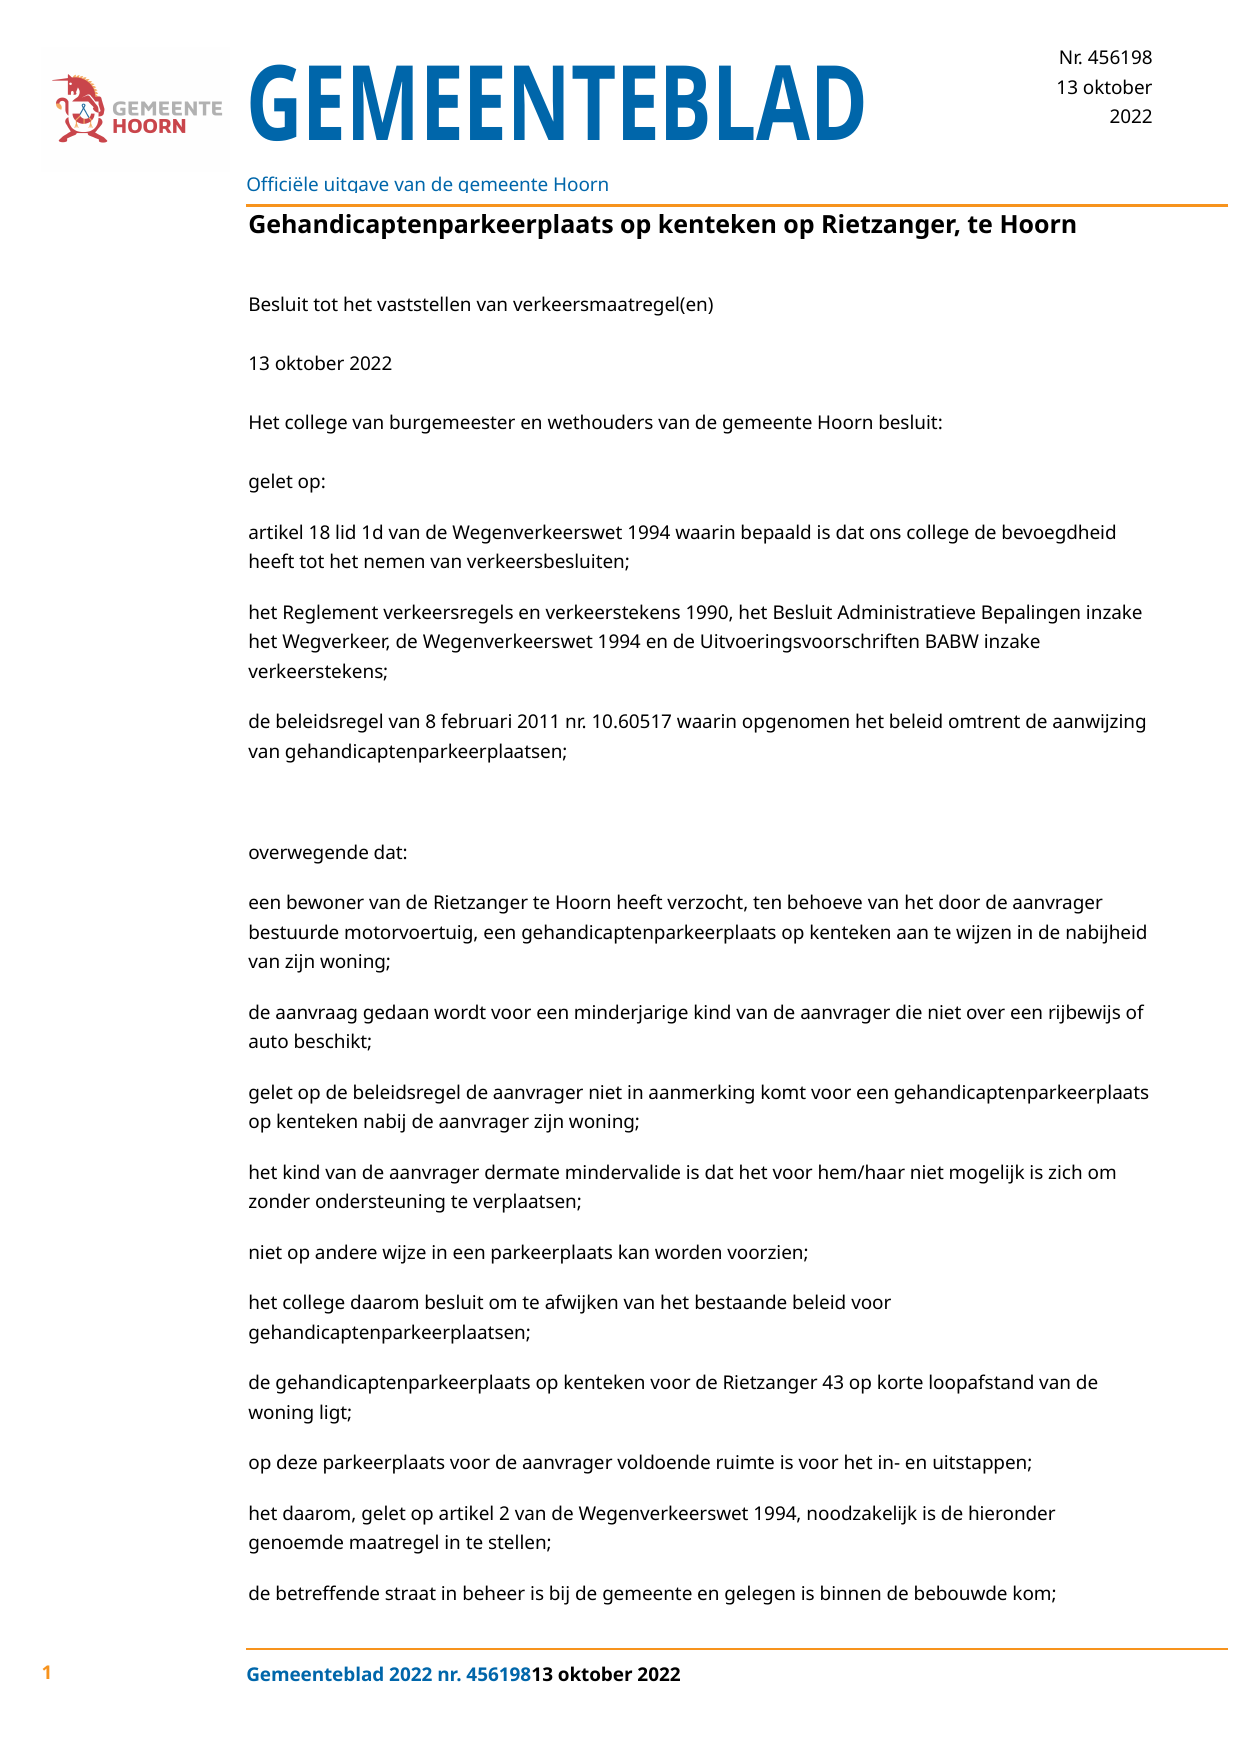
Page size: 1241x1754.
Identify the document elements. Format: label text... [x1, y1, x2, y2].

text de aanvraag gedaan wordt voor een minderjarige kind van de aanvrager die niet over een rijbewijs of auto beschikt; [248, 999, 1152, 1054]
text het kind van de aanvrager dermate mindervalide is dat het voor hem/haar niet mogelijk is zich om zonder ondersteuning te verplaatsen; [248, 1159, 1152, 1214]
text gelet op de beleidsregel de aanvrager niet in aanmerking komt voor een gehandicaptenparkeerplaats op kenteken nabij de aanvrager zijn woning; [248, 1079, 1152, 1134]
text het daarom, gelet op artikel 2 van de Wegenverkeerswet 1994, noodzakelijk is de hieronder genoemde maatregel in te stellen; [248, 1500, 1152, 1555]
text een bewoner van de Rietzanger te Hoorn heeft verzocht, ten behoeve van het door de aanvrager bestuurde motorvoertuig, een gehandicaptenparkeerplaats op kenteken aan te wijzen in de nabijheid van zijn woning; [248, 889, 1152, 974]
text op deze parkeerplaats voor de aanvrager voldoende ruimte is voor het in- en uitstappen; [248, 1449, 1152, 1475]
text de beleidsregel van 8 februari 2011 nr. 10.60517 waarin opgenomen het beleid omtrent de aanwijzing van gehandicaptenparkeerplaatsen; [248, 708, 1152, 764]
text niet op andere wijze in een parkeerplaats kan worden voorzien; [248, 1239, 1152, 1265]
text Besluit tot het vaststellen van verkeersmaatregel(en) [248, 291, 1152, 317]
text het college daarom besluit om te afwijken van het bestaande beleid voor gehandicaptenparkeerplaatsen; [248, 1289, 1152, 1345]
text de gehandicaptenparkeerplaats op kenteken voor de Rietzanger 43 op korte loopafstand van de woning ligt; [248, 1369, 1152, 1425]
text gelet op: [248, 468, 1152, 494]
picture [41, 47, 231, 172]
text het Reglement verkeersregels en verkeerstekens 1990, het Besluit Administratieve Bepalingen inzake het Wegverkeer, de Wegenverkeerswet 1994 en de Uitvoeringsvoorschriften BABW inzake verkeerstekens; [248, 599, 1152, 684]
text 13 oktober 2022 [248, 350, 1152, 376]
text Het college van burgemeester en wethouders van de gemeente Hoorn besluit: [248, 409, 1152, 435]
text artikel 18 lid 1d van de Wegenverkeerswet 1994 waarin bepaald is dat ons college de bevoegdheid heeft tot het nemen van verkeersbesluiten; [248, 519, 1152, 574]
text de betreffende straat in beheer is bij de gemeente en gelegen is binnen de bebouwde kom; [248, 1580, 1152, 1606]
text overwegende dat: [248, 839, 1152, 865]
text Gehandicaptenparkeerplaats op kenteken op Rietzanger, te Hoorn [248, 207, 1152, 241]
